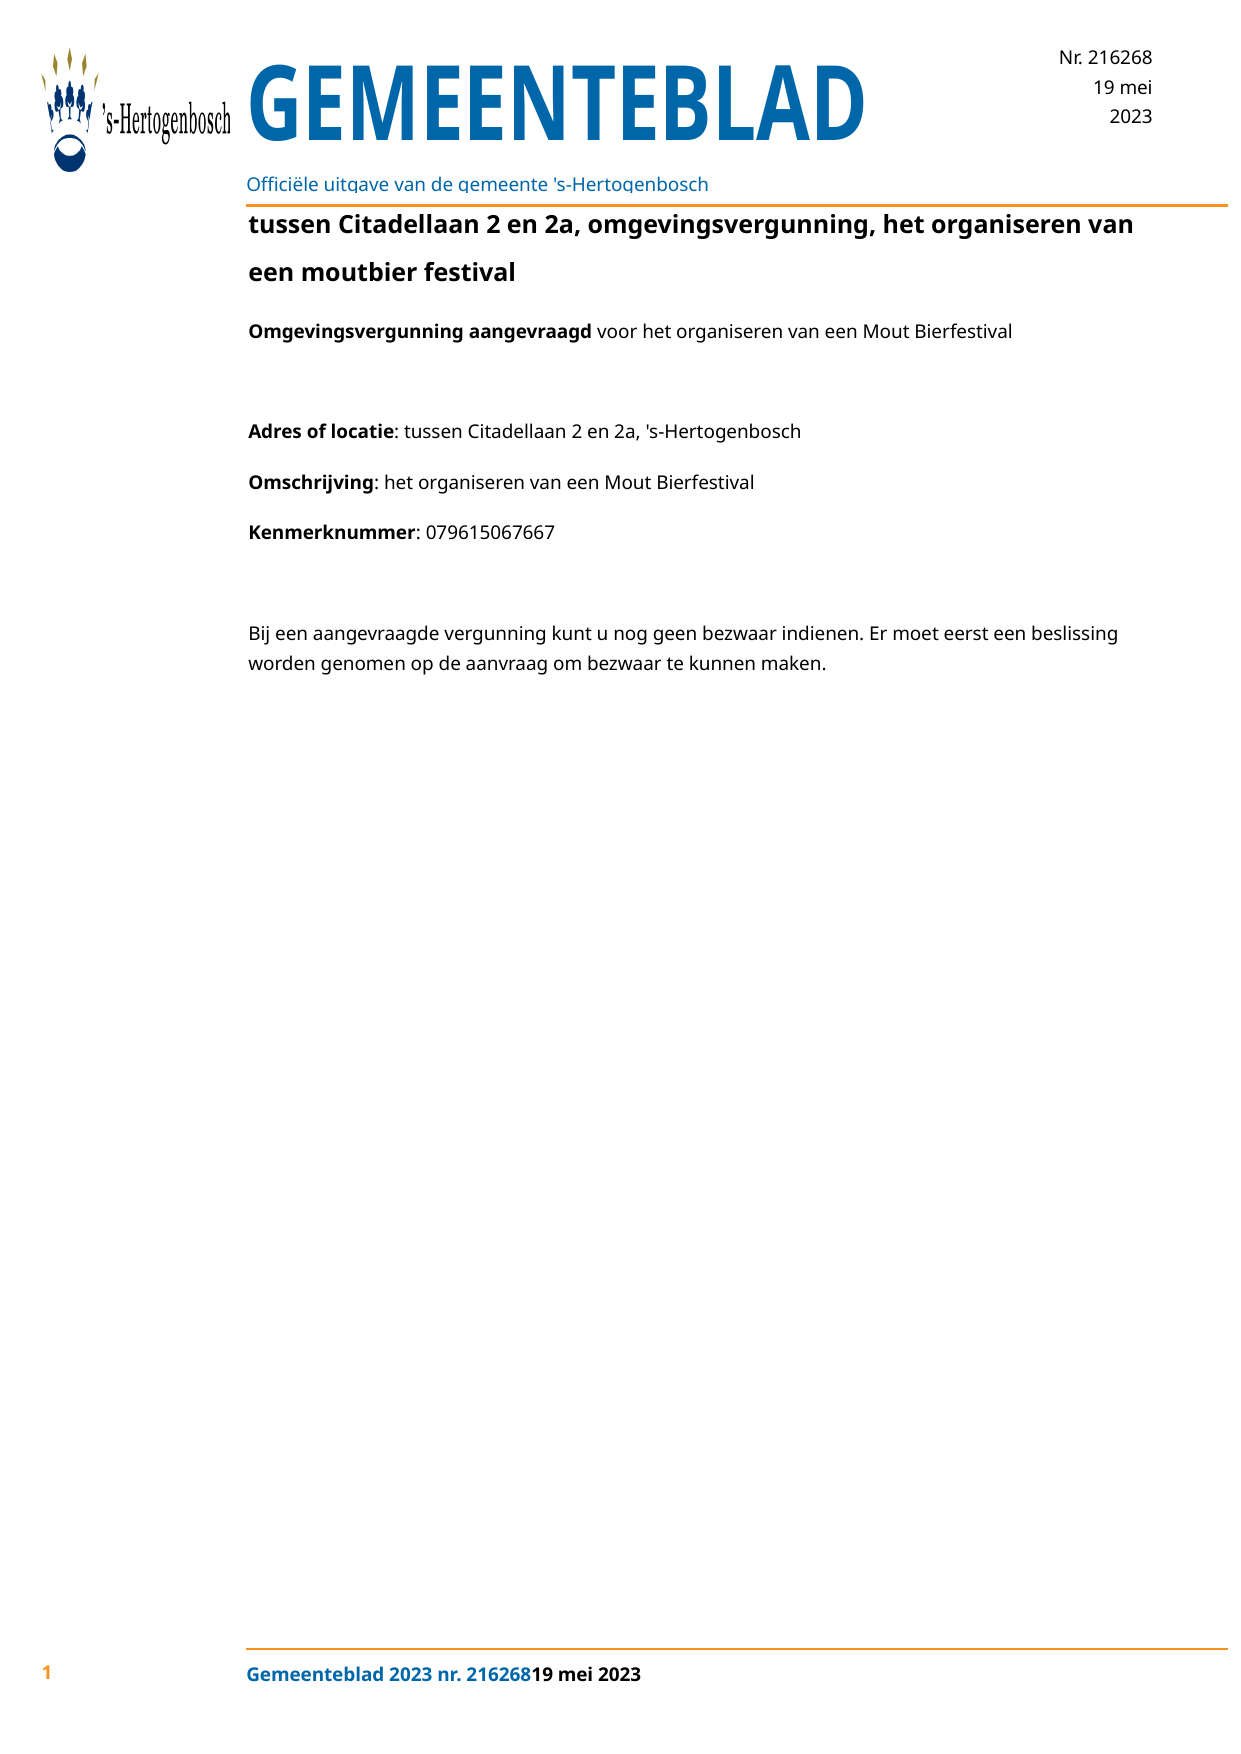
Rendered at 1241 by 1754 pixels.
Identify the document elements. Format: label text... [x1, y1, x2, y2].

text Omschrijving: het organiseren van een Mout Bierfestival [248, 469, 1152, 495]
text Kenmerknummer: 079615067667 [248, 519, 1152, 545]
picture [41, 47, 231, 172]
text Bij een aangevraagde vergunning kunt u nog geen bezwaar indienen. Er moet eerst een beslissing worden genomen op de aanvraag om bezwaar te kunnen maken. [248, 620, 1152, 676]
text Adres of locatie: tussen Citadellaan 2 en 2a, 's-Hertogenbosch [248, 419, 1152, 444]
text tussen Citadellaan 2 en 2a, omgevingsvergunning, het organiseren van een moutbier festival [248, 207, 1152, 288]
text Omgevingsvergunning aangevraagd voor het organiseren van een Mout Bierfestival [248, 318, 1152, 344]
